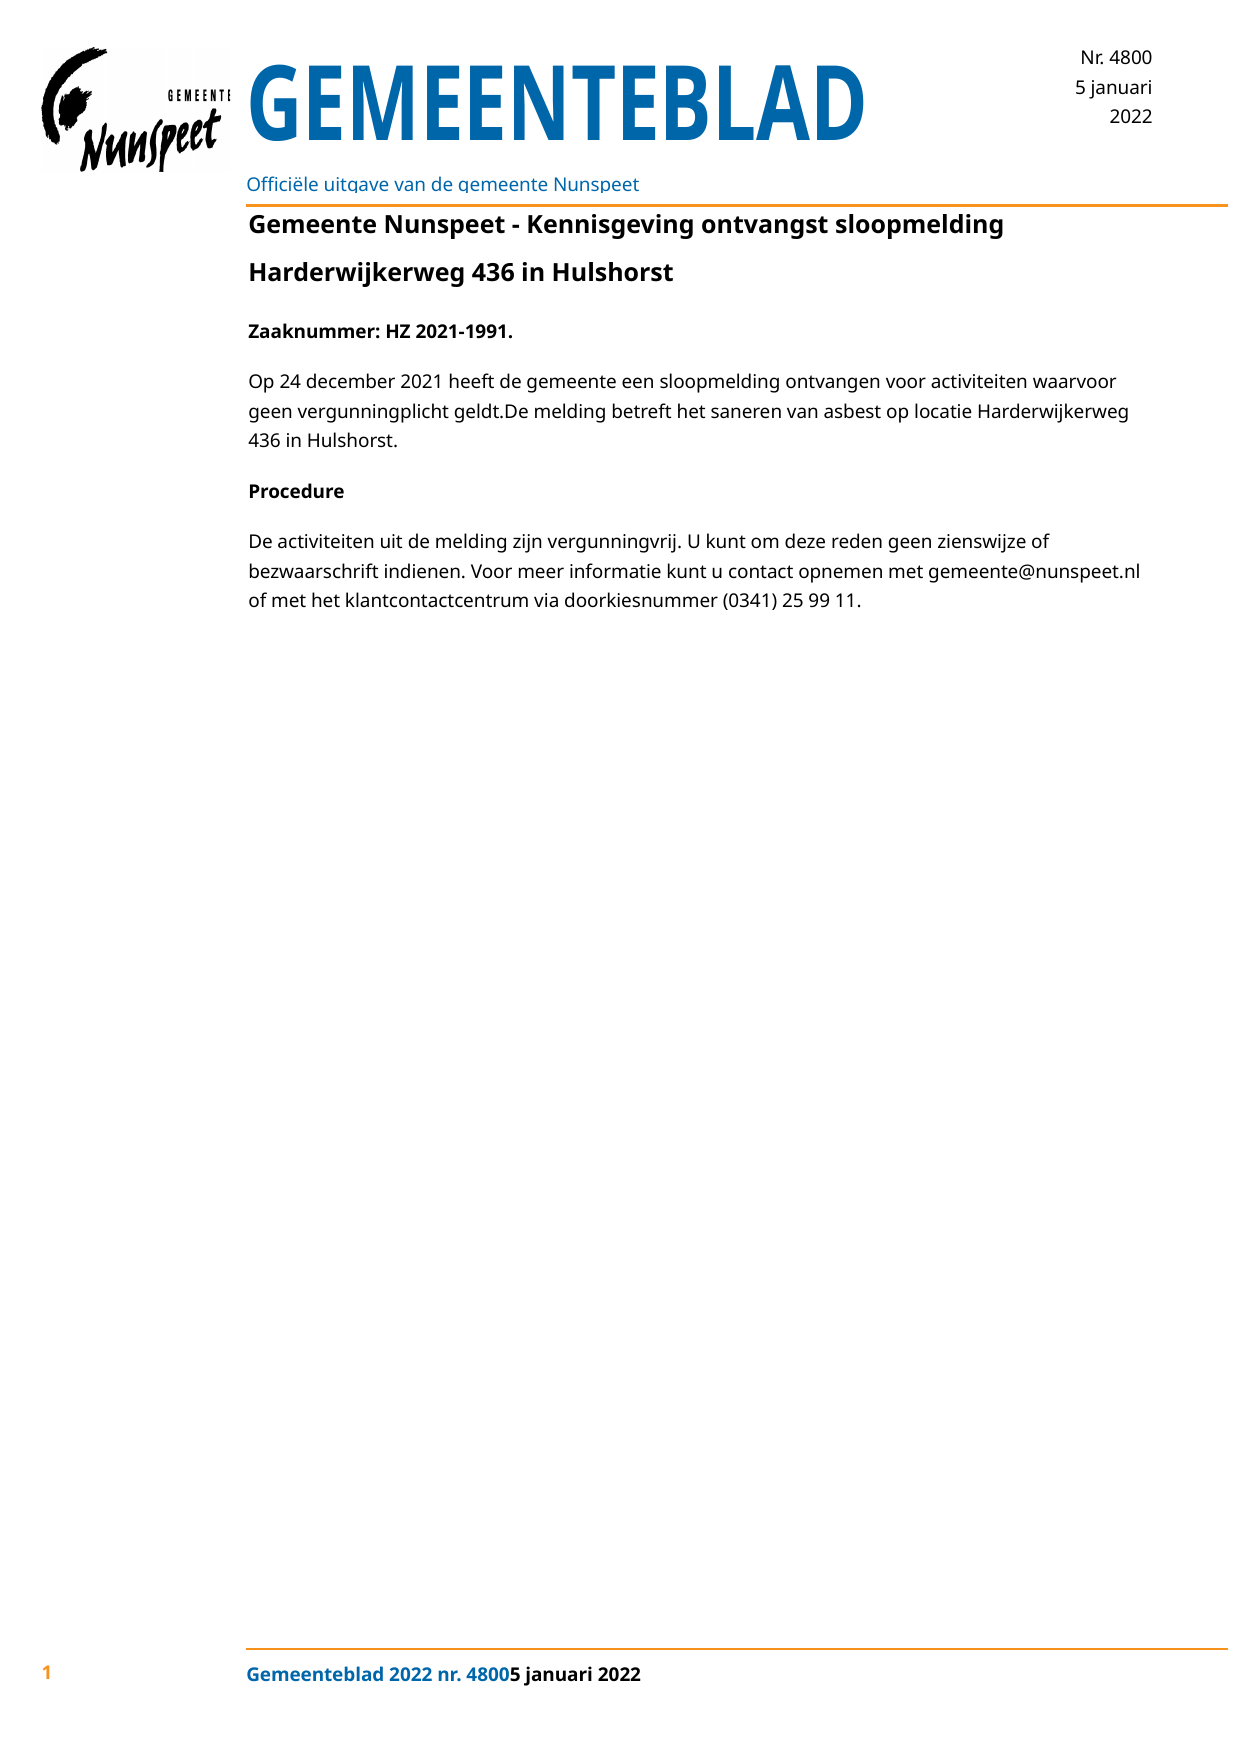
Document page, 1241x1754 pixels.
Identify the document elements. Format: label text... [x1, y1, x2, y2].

picture [41, 47, 231, 172]
text Gemeente Nunspeet - Kennisgeving ontvangst sloopmelding Harderwijkerweg 436 in Hulshorst [248, 207, 1152, 288]
text Op 24 december 2021 heeft de gemeente een sloopmelding ontvangen voor activiteiten waarvoor geen vergunningplicht geldt.De melding betreft het saneren van asbest op locatie Harderwijkerweg 436 in Hulshorst. [248, 368, 1152, 453]
text Zaaknummer: HZ 2021-1991. [248, 318, 1152, 344]
text De activiteiten uit de melding zijn vergunningvrij. U kunt om deze reden geen zienswijze of bezwaarschrift indienen. Voor meer informatie kunt u contact opnemen met gemeente@nunspeet.nl of met het klantcontactcentrum via doorkiesnummer (0341) 25 99 11. [248, 528, 1152, 613]
text Procedure [248, 478, 1152, 504]
